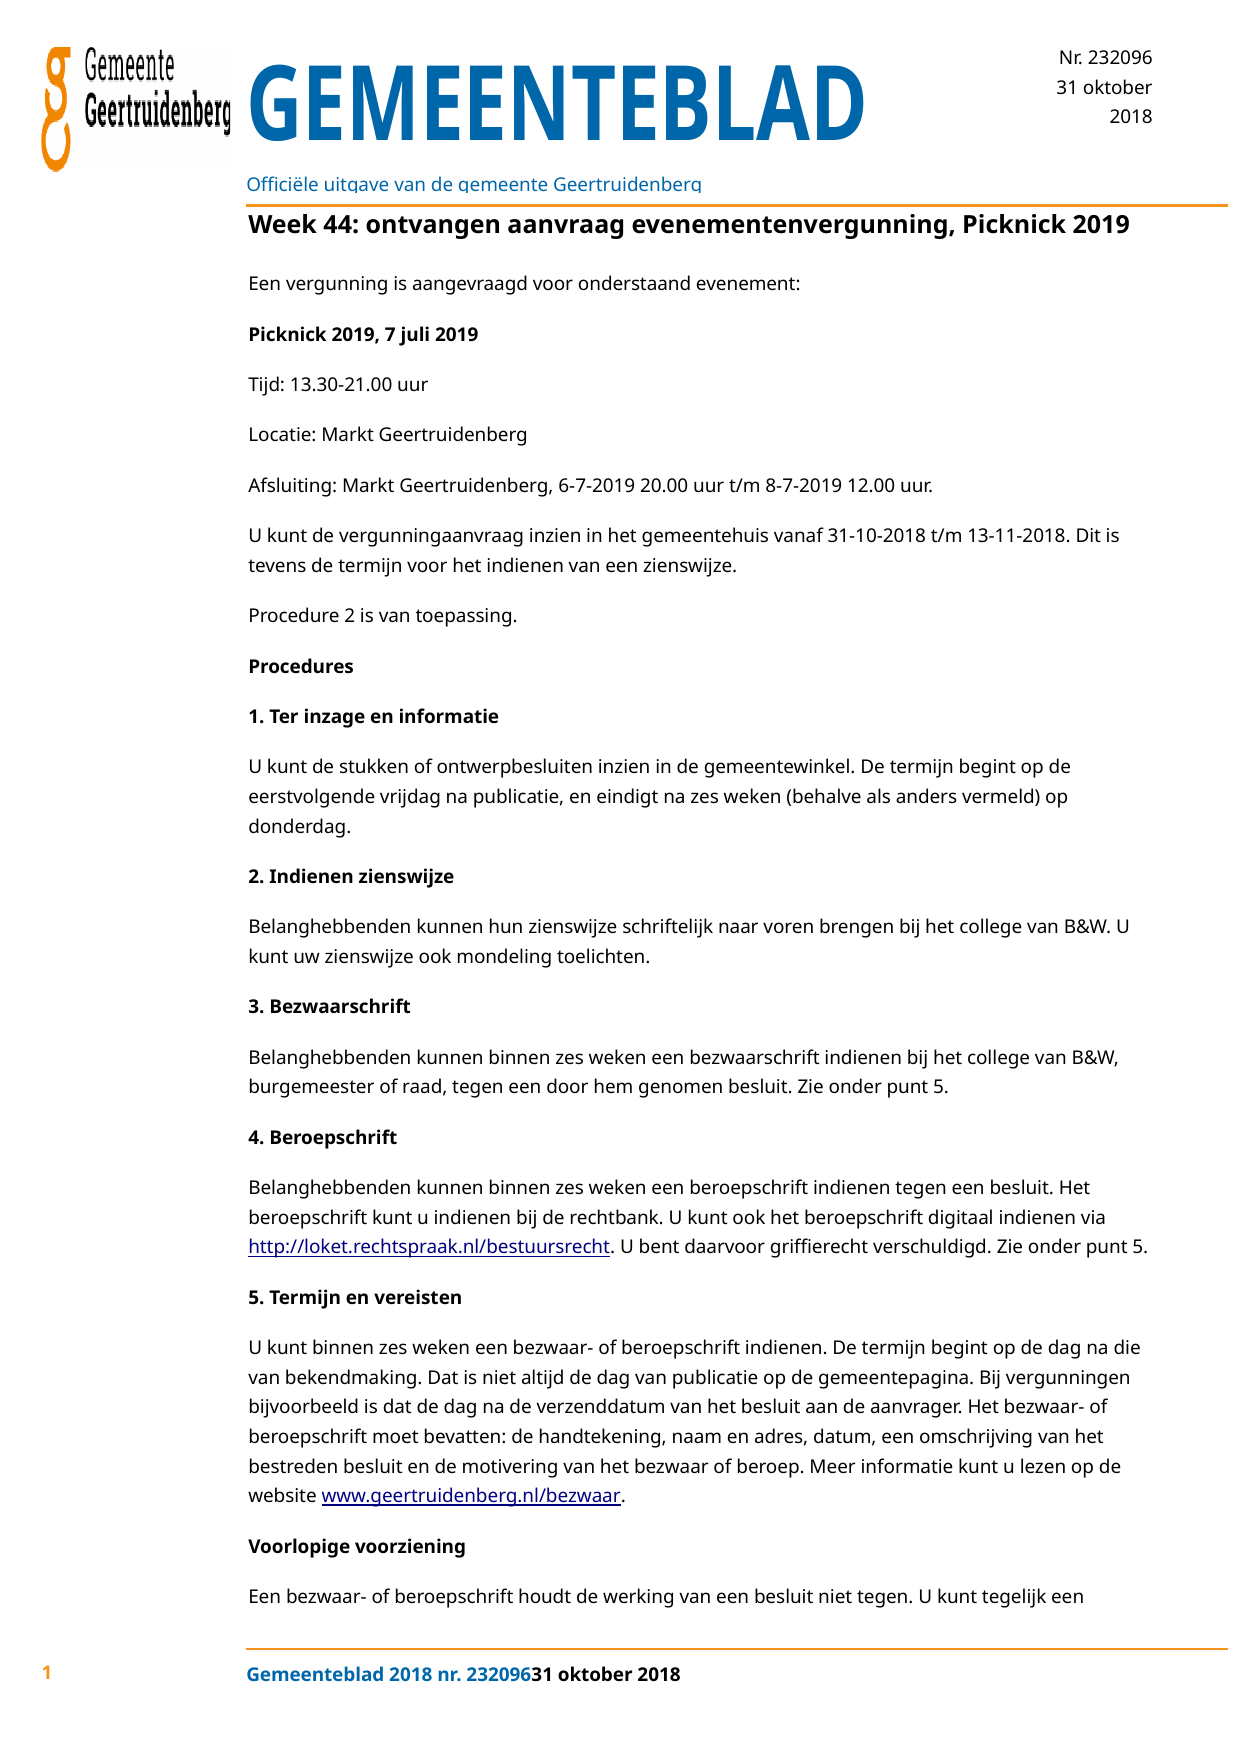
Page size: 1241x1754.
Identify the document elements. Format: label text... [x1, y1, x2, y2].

text Locatie: Markt Geertruidenberg [248, 422, 1152, 447]
text U kunt de vergunningaanvraag inzien in het gemeentehuis vanaf 31-10-2018 t/m 13-11-2018. Dit is tevens de termijn voor het indienen van een zienswijze. [248, 522, 1152, 578]
text Afsluiting: Markt Geertruidenberg, 6-7-2019 20.00 uur t/m 8-7-2019 12.00 uur. [248, 472, 1152, 498]
picture [41, 47, 231, 172]
text Belanghebbenden kunnen hun zienswijze schriftelijk naar voren brengen bij het college van B&W. U kunt uw zienswijze ook mondeling toelichten. [248, 914, 1152, 969]
text Procedure 2 is van toepassing. [248, 602, 1152, 628]
text 2. Indienen zienswijze [248, 863, 1152, 889]
text Week 44: ontvangen aanvraag evenementenvergunning, Picknick 2019 [248, 207, 1152, 241]
text U kunt de stukken of ontwerpbesluiten inzien in de gemeentewinkel. De termijn begint op de eerstvolgende vrijdag na publicatie, en eindigt na zes weken (behalve als anders vermeld) op donderdag. [248, 754, 1152, 838]
text Voorlopige voorziening [248, 1533, 1152, 1558]
text 3. Bezwaarschrift [248, 994, 1152, 1019]
text Een bezwaar- of beroepschrift houdt de werking van een besluit niet tegen. U kunt tegelijk een [248, 1583, 1152, 1609]
text 5. Termijn en vereisten [248, 1284, 1152, 1310]
text Belanghebbenden kunnen binnen zes weken een beroepschrift indienen tegen een besluit. Het beroepschrift kunt u indienen bij de rechtbank. U kunt ook het beroepschrift digitaal indienen via http://loket.rechtspraak.nl/bestuursrecht. U bent daarvoor griffierecht verschuldigd. Zie onder punt 5. [248, 1174, 1152, 1259]
text 1. Ter inzage en informatie [248, 703, 1152, 729]
text U kunt binnen zes weken een bezwaar- of beroepschrift indienen. De termijn begint op de dag na die van bekendmaking. Dat is niet altijd de dag van publicatie op de gemeentepagina. Bij vergunningen bijvoorbeeld is dat de dag na de verzenddatum van het besluit aan de aanvrager. Het bezwaar- of beroepschrift moet bevatten: de handtekening, naam en adres, datum, een omschrijving van het bestreden besluit en de motivering van het bezwaar of beroep. Meer informatie kunt u lezen op de website www.geertruidenberg.nl/bezwaar. [248, 1334, 1152, 1508]
text 4. Beroepschrift [248, 1124, 1152, 1150]
text Picknick 2019, 7 juli 2019 [248, 321, 1152, 346]
text Belanghebbenden kunnen binnen zes weken een bezwaarschrift indienen bij het college van B&W, burgemeester of raad, tegen een door hem genomen besluit. Zie onder punt 5. [248, 1044, 1152, 1099]
text Tijd: 13.30-21.00 uur [248, 371, 1152, 397]
text Een vergunning is aangevraagd voor onderstaand evenement: [248, 270, 1152, 296]
text Procedures [248, 653, 1152, 678]
